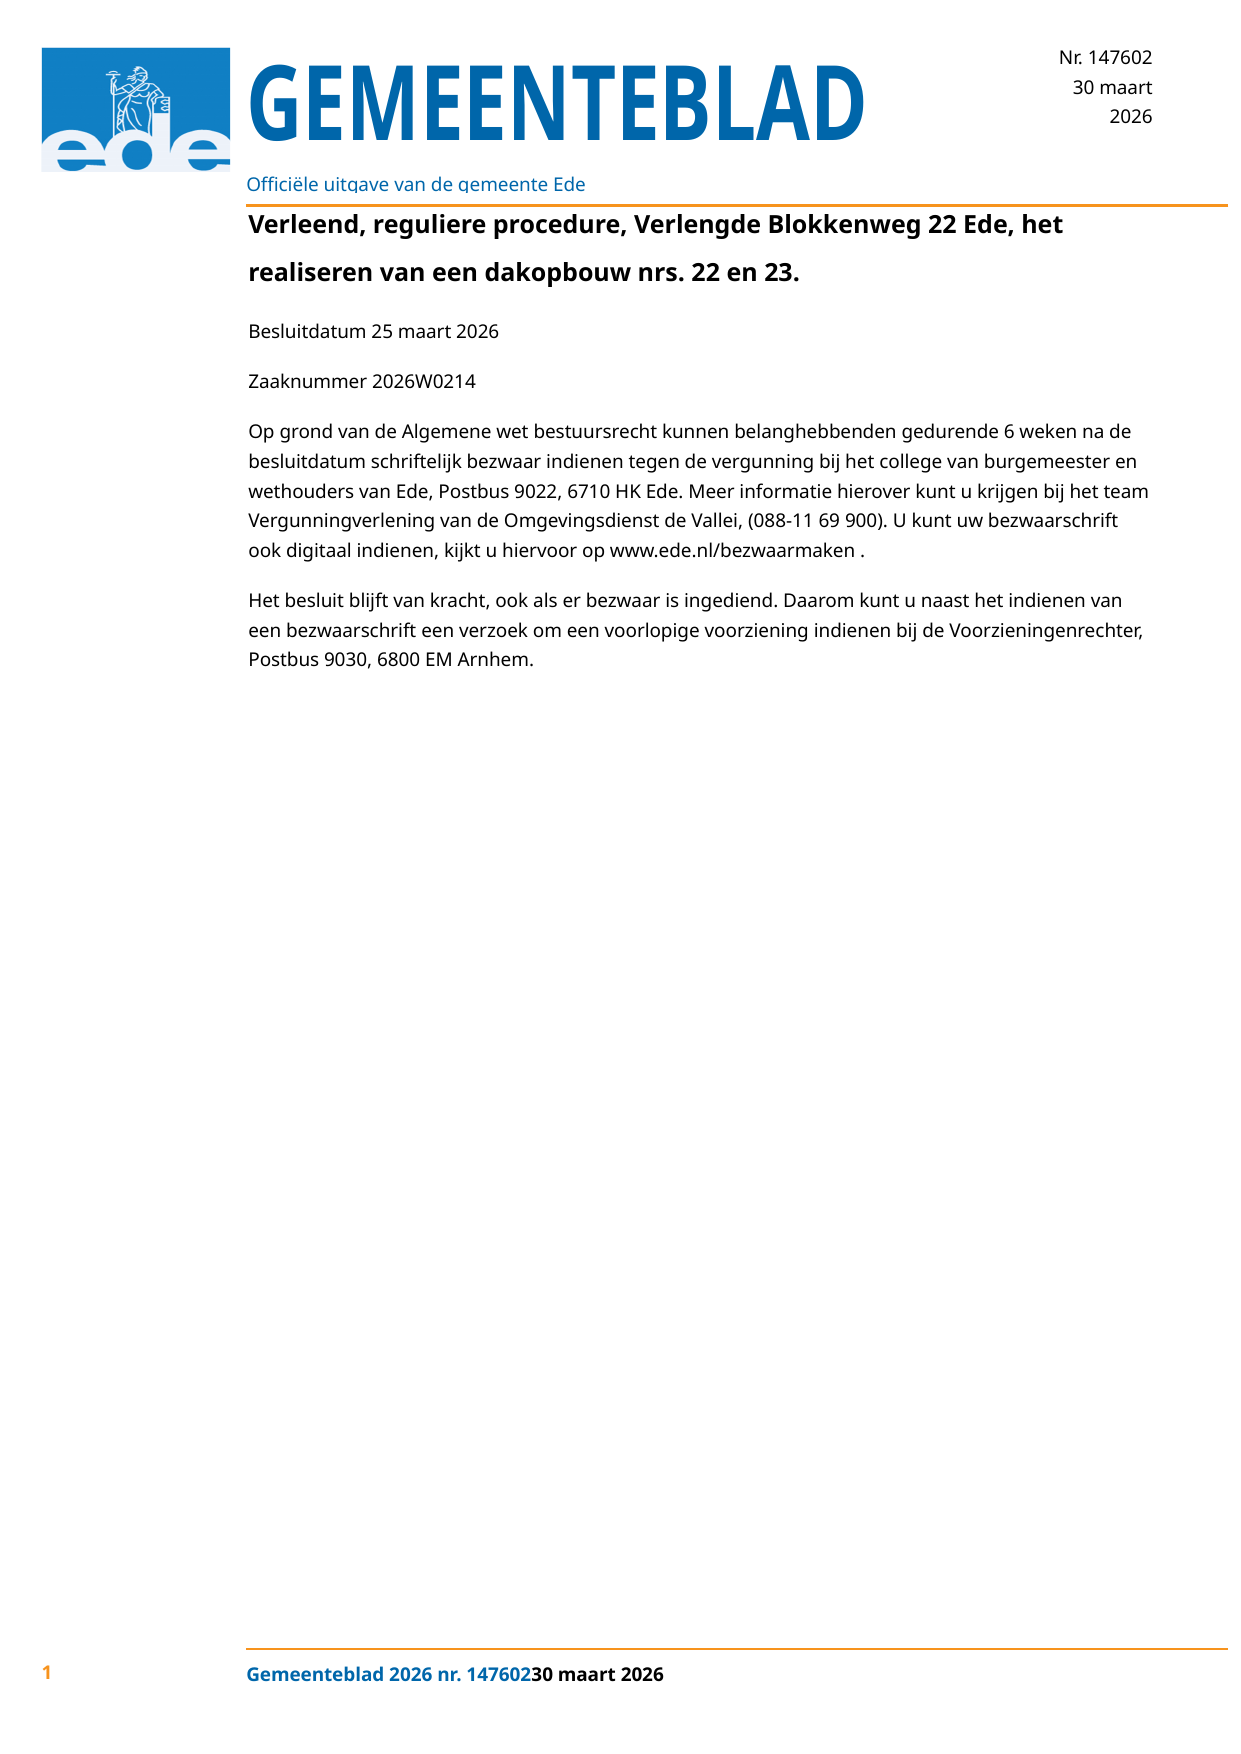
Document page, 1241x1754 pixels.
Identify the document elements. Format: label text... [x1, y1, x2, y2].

text Zaaknummer 2026W0214 [248, 368, 1152, 394]
picture [41, 47, 231, 172]
text Op grond van de Algemene wet bestuursrecht kunnen belanghebbenden gedurende 6 weken na de besluitdatum schriftelijk bezwaar indienen tegen de vergunning bij het college van burgemeester en wethouders van Ede, Postbus 9022, 6710 HK Ede. Meer informatie hierover kunt u krijgen bij het team Vergunningverlening van de Omgevingsdienst de Vallei, (088-11 69 900). U kunt uw bezwaarschrift ook digitaal indienen, kijkt u hiervoor op www.ede.nl/bezwaarmaken . [248, 419, 1152, 563]
text Verleend, reguliere procedure, Verlengde Blokkenweg 22 Ede, het realiseren van een dakopbouw nrs. 22 en 23. [248, 207, 1152, 288]
text Het besluit blijft van kracht, ook als er bezwaar is ingediend. Daarom kunt u naast het indienen van een bezwaarschrift een verzoek om een voorlopige voorziening indienen bij de Voorzieningenrechter, Postbus 9030, 6800 EM Arnhem. [248, 587, 1152, 672]
text Besluitdatum 25 maart 2026 [248, 318, 1152, 344]
